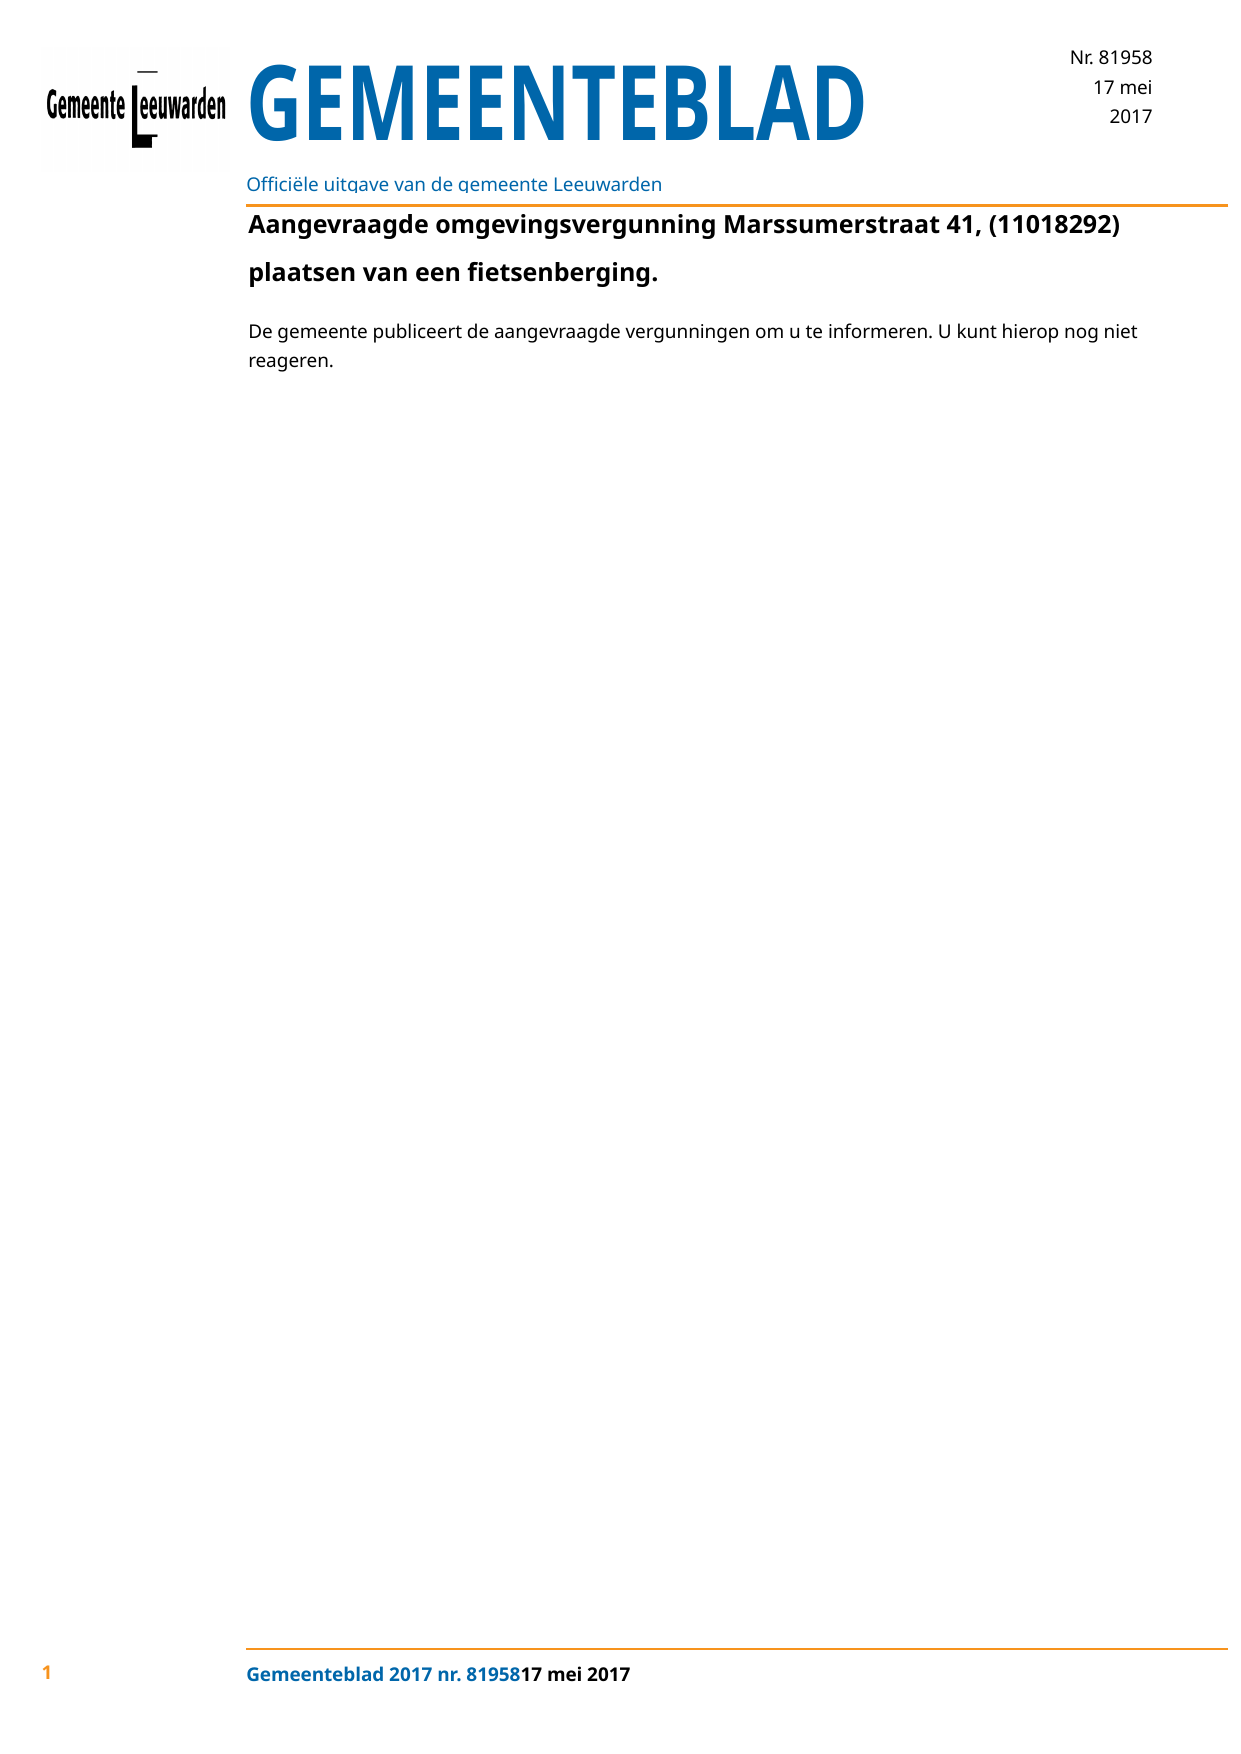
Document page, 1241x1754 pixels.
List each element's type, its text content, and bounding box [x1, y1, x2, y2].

text Aangevraagde omgevingsvergunning Marssumerstraat 41, (11018292) plaatsen van een fietsenberging. [248, 207, 1152, 288]
text De gemeente publiceert de aangevraagde vergunningen om u te informeren. U kunt hierop nog niet reageren. [248, 318, 1152, 373]
picture [41, 47, 231, 172]
